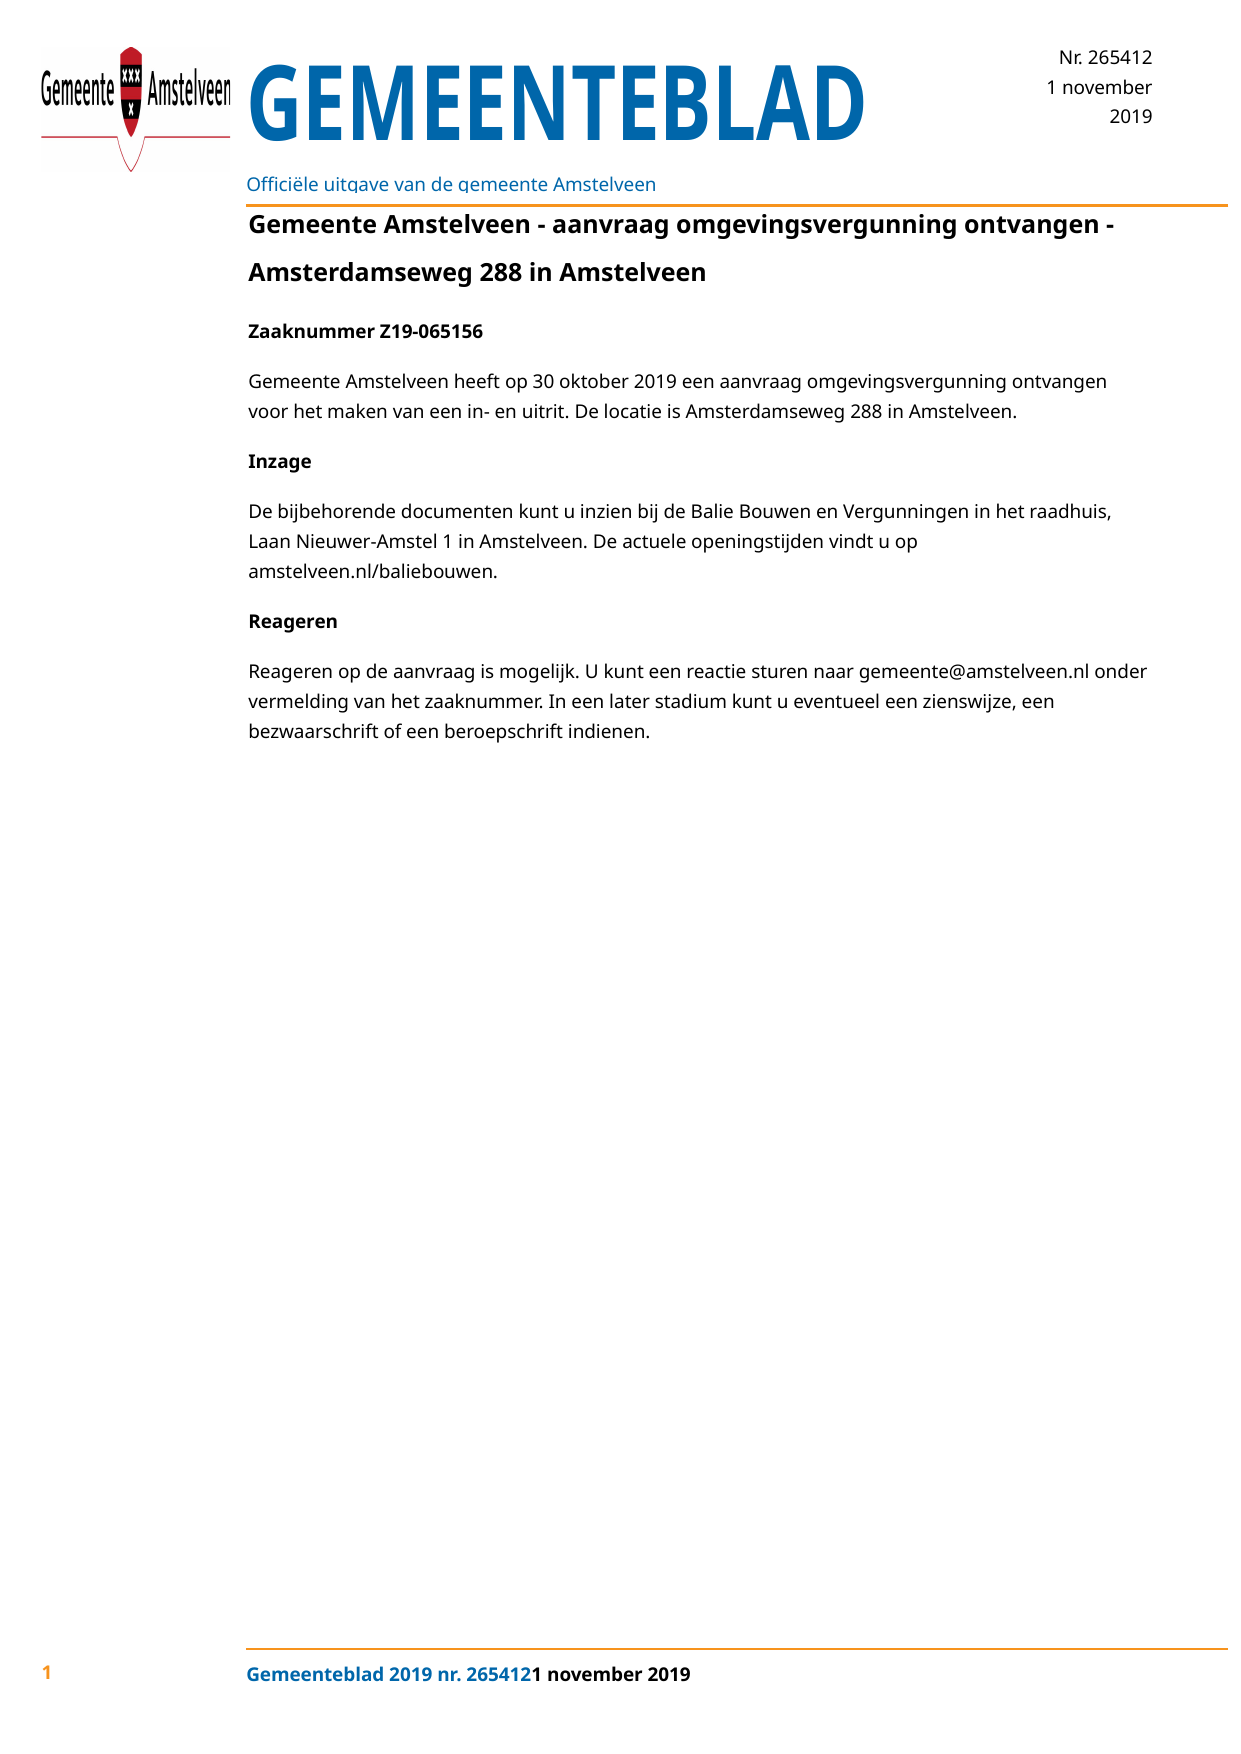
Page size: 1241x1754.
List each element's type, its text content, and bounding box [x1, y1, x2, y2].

text Zaaknummer Z19-065156 [248, 318, 1152, 344]
text Gemeente Amstelveen heeft op 30 oktober 2019 een aanvraag omgevingsvergunning ontvangen voor het maken van een in- en uitrit. De locatie is Amsterdamseweg 288 in Amstelveen. [248, 368, 1152, 424]
picture [41, 47, 231, 172]
text Gemeente Amstelveen - aanvraag omgevingsvergunning ontvangen - Amsterdamseweg 288 in Amstelveen [248, 207, 1152, 288]
text Reageren op de aanvraag is mogelijk. U kunt een reactie sturen naar gemeente@amstelveen.nl onder vermelding van het zaaknummer. In een later stadium kunt u eventueel een zienswijze, een bezwaarschrift of een beroepschrift indienen. [248, 659, 1152, 744]
text Inzage [248, 448, 1152, 474]
text Reageren [248, 608, 1152, 634]
text De bijbehorende documenten kunt u inzien bij de Balie Bouwen en Vergunningen in het raadhuis, Laan Nieuwer-Amstel 1 in Amstelveen. De actuele openingstijden vindt u op amstelveen.nl/baliebouwen. [248, 499, 1152, 584]
